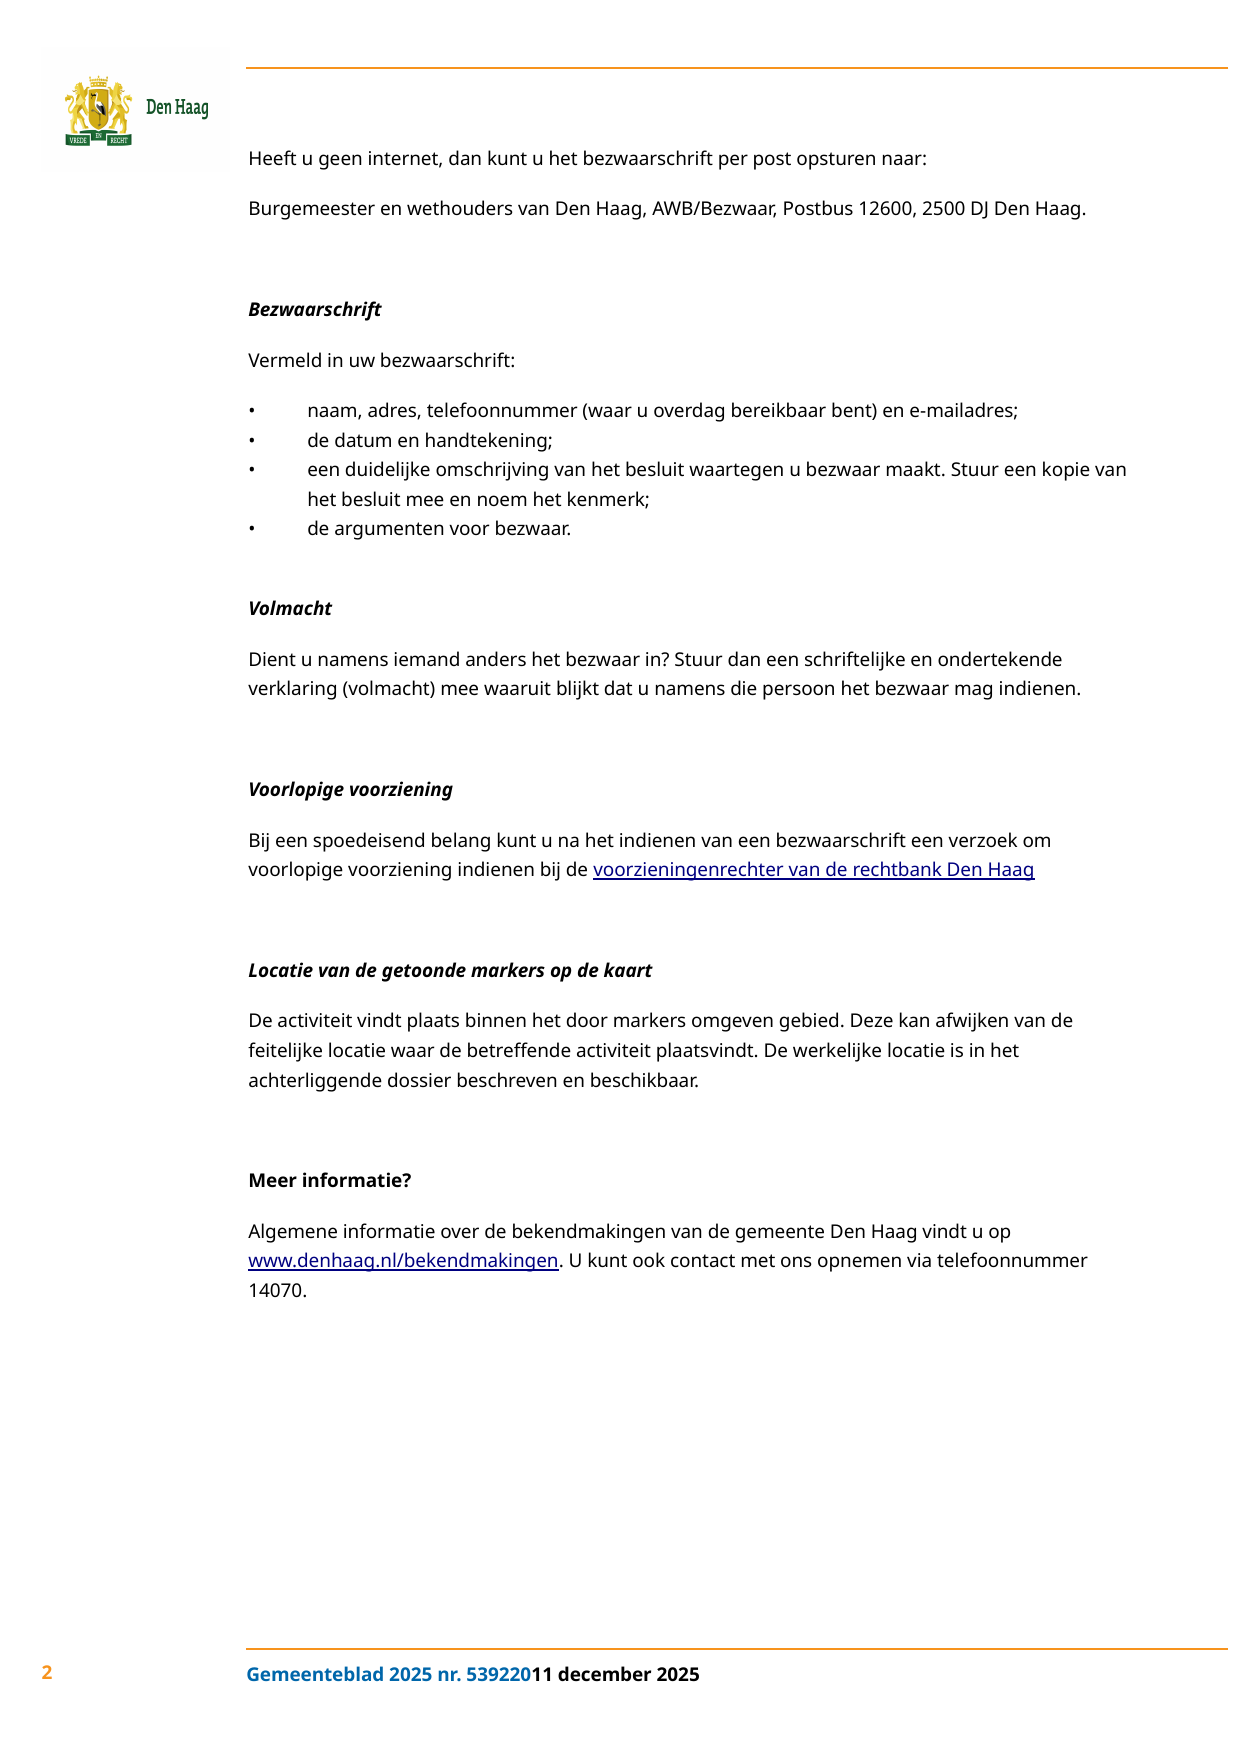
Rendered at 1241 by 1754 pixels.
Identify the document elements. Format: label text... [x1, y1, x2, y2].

text De activiteit vindt plaats binnen het door markers omgeven gebied. Deze kan afwijken van de feitelijke locatie waar de betreffende activiteit plaatsvindt. De werkelijke locatie is in het achterliggende dossier beschreven en beschikbaar. [248, 1008, 1152, 1093]
text Voorlopige voorziening [248, 776, 1152, 802]
text Dient u namens iemand anders het bezwaar in? Stuur dan een schriftelijke en ondertekende verklaring (volmacht) mee waaruit blijkt dat u namens die persoon het bezwaar mag indienen. [248, 646, 1152, 701]
text Volmacht [248, 596, 1152, 621]
text Burgemeester en wethouders van Den Haag, AWB/Bezwaar, Postbus 12600, 2500 DJ Den Haag. [248, 196, 1152, 221]
text Heeft u geen internet, dan kunt u het bezwaarschrift per post opsturen naar: [248, 145, 1152, 171]
list de datum en handtekening; [248, 427, 1152, 453]
list een duidelijke omschrijving van het besluit waartegen u bezwaar maakt. Stuur een kopie van het besluit mee en noem het kenmerk; [248, 456, 1152, 512]
list naam, adres, telefoonnummer (waar u overdag bereikbaar bent) en e-mailadres; [248, 397, 1152, 423]
text Bij een spoedeisend belang kunt u na het indienen van een bezwaarschrift een verzoek om voorlopige voorziening indienen bij de voorzieningenrechter van de rechtbank Den Haag [248, 827, 1152, 882]
text Algemene informatie over de bekendmakingen van de gemeente Den Haag vindt u op www.denhaag.nl/bekendmakingen. U kunt ook contact met ons opnemen via telefoonnummer 14070. [248, 1218, 1152, 1303]
picture [41, 47, 231, 172]
list de argumenten voor bezwaar. [248, 516, 1152, 541]
text Meer informatie? [248, 1168, 1152, 1193]
text Bezwaarschrift [248, 296, 1152, 322]
text Locatie van de getoonde markers op de kaart [248, 957, 1152, 983]
text Vermeld in uw bezwaarschrift: [248, 347, 1152, 373]
